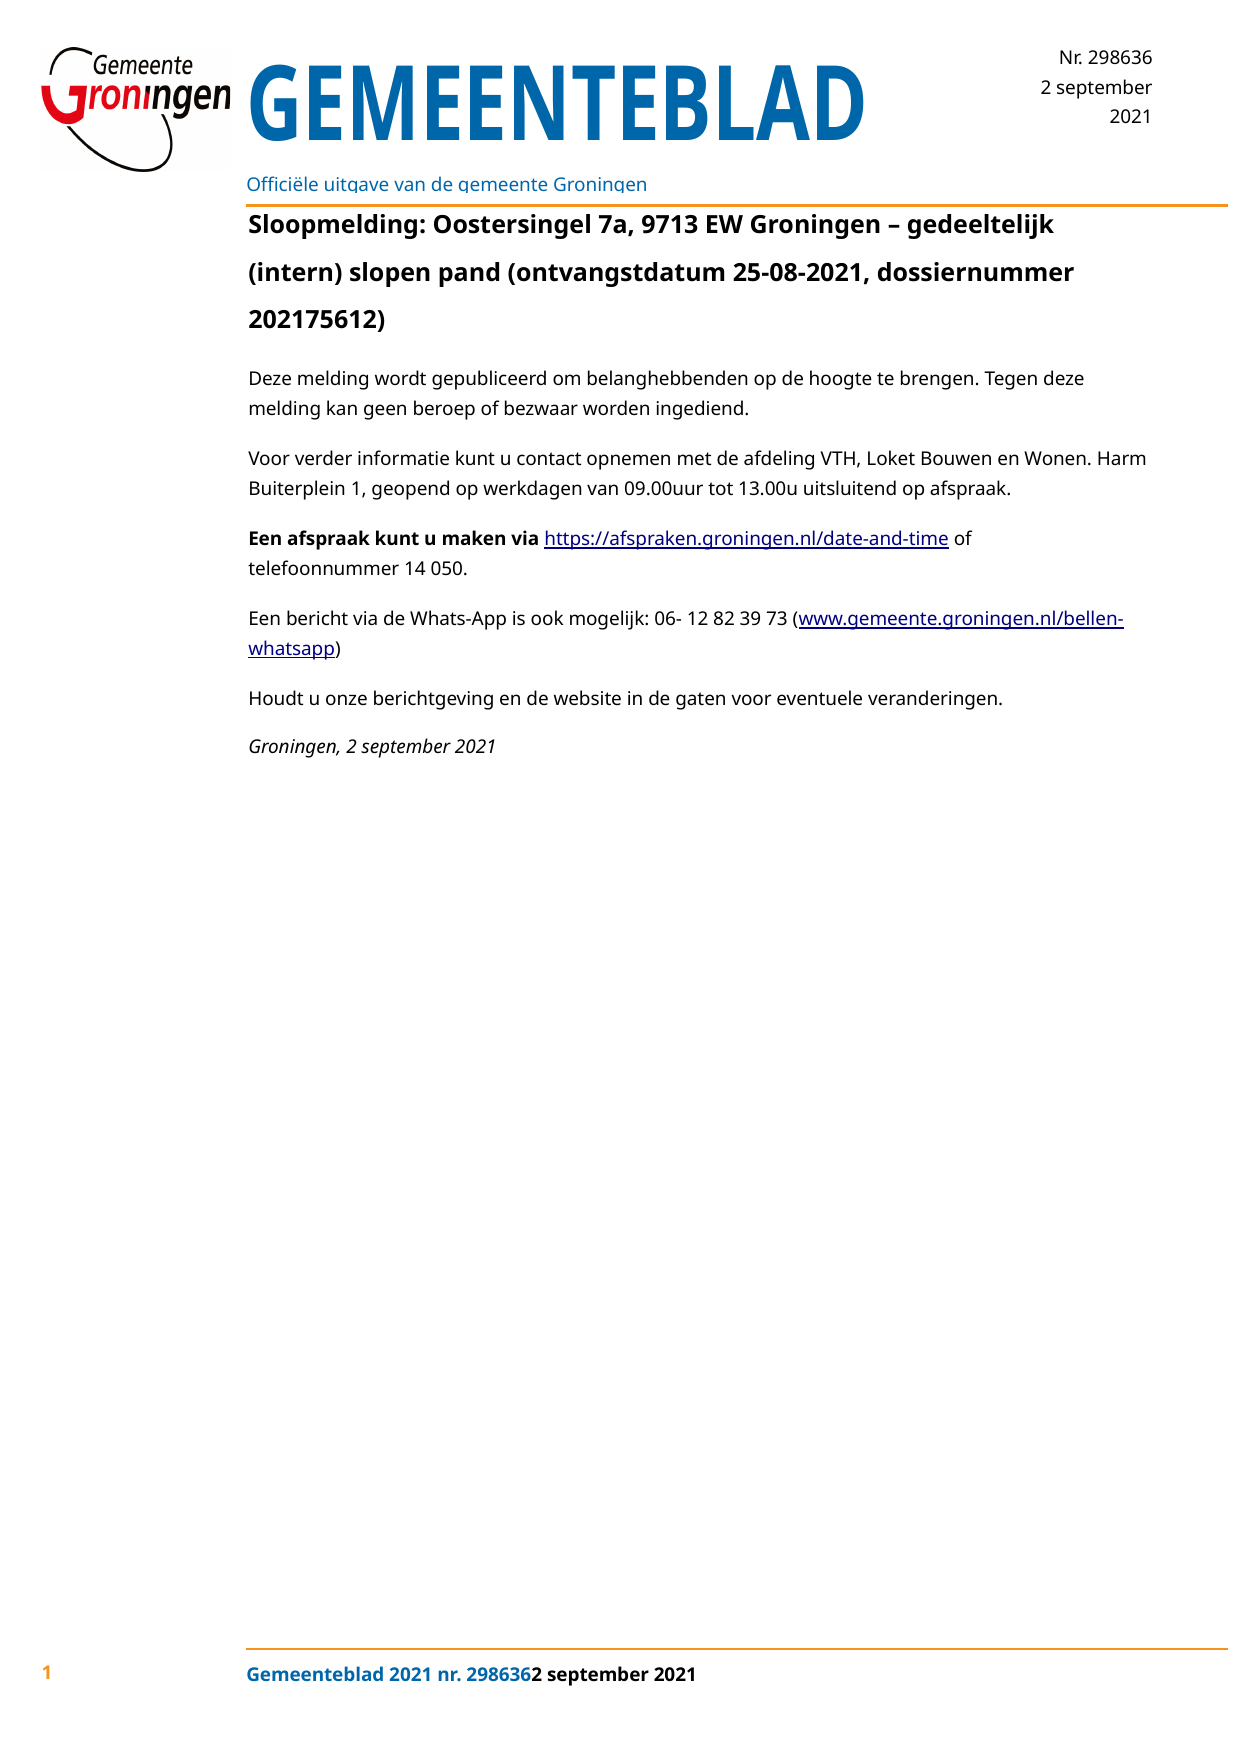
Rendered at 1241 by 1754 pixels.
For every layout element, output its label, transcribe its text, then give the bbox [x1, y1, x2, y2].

text Een afspraak kunt u maken via https://afspraken.groningen.nl/date-and-time of telefoonnummer 14 050. [248, 526, 1152, 581]
text Groningen, 2 september 2021 [248, 733, 1152, 759]
text Deze melding wordt gepubliceerd om belanghebbenden op de hoogte te brengen. Tegen deze melding kan geen beroep of bezwaar worden ingediend. [248, 366, 1152, 421]
text Voor verder informatie kunt u contact opnemen met de afdeling VTH, Loket Bouwen en Wonen. Harm Buiterplein 1, geopend op werkdagen van 09.00uur tot 13.00u uitsluitend op afspraak. [248, 446, 1152, 501]
text Sloopmelding: Oostersingel 7a, 9713 EW Groningen – gedeeltelijk (intern) slopen pand (ontvangstdatum 25-08-2021, dossiernummer 202175612) [248, 207, 1152, 336]
picture [41, 47, 231, 172]
text Houdt u onze berichtgeving en de website in de gaten voor eventuele veranderingen. [248, 686, 1152, 711]
text Een bericht via de Whats-App is ook mogelijk: 06- 12 82 39 73 (www.gemeente.groningen.nl/bellen-whatsapp) [248, 606, 1152, 661]
